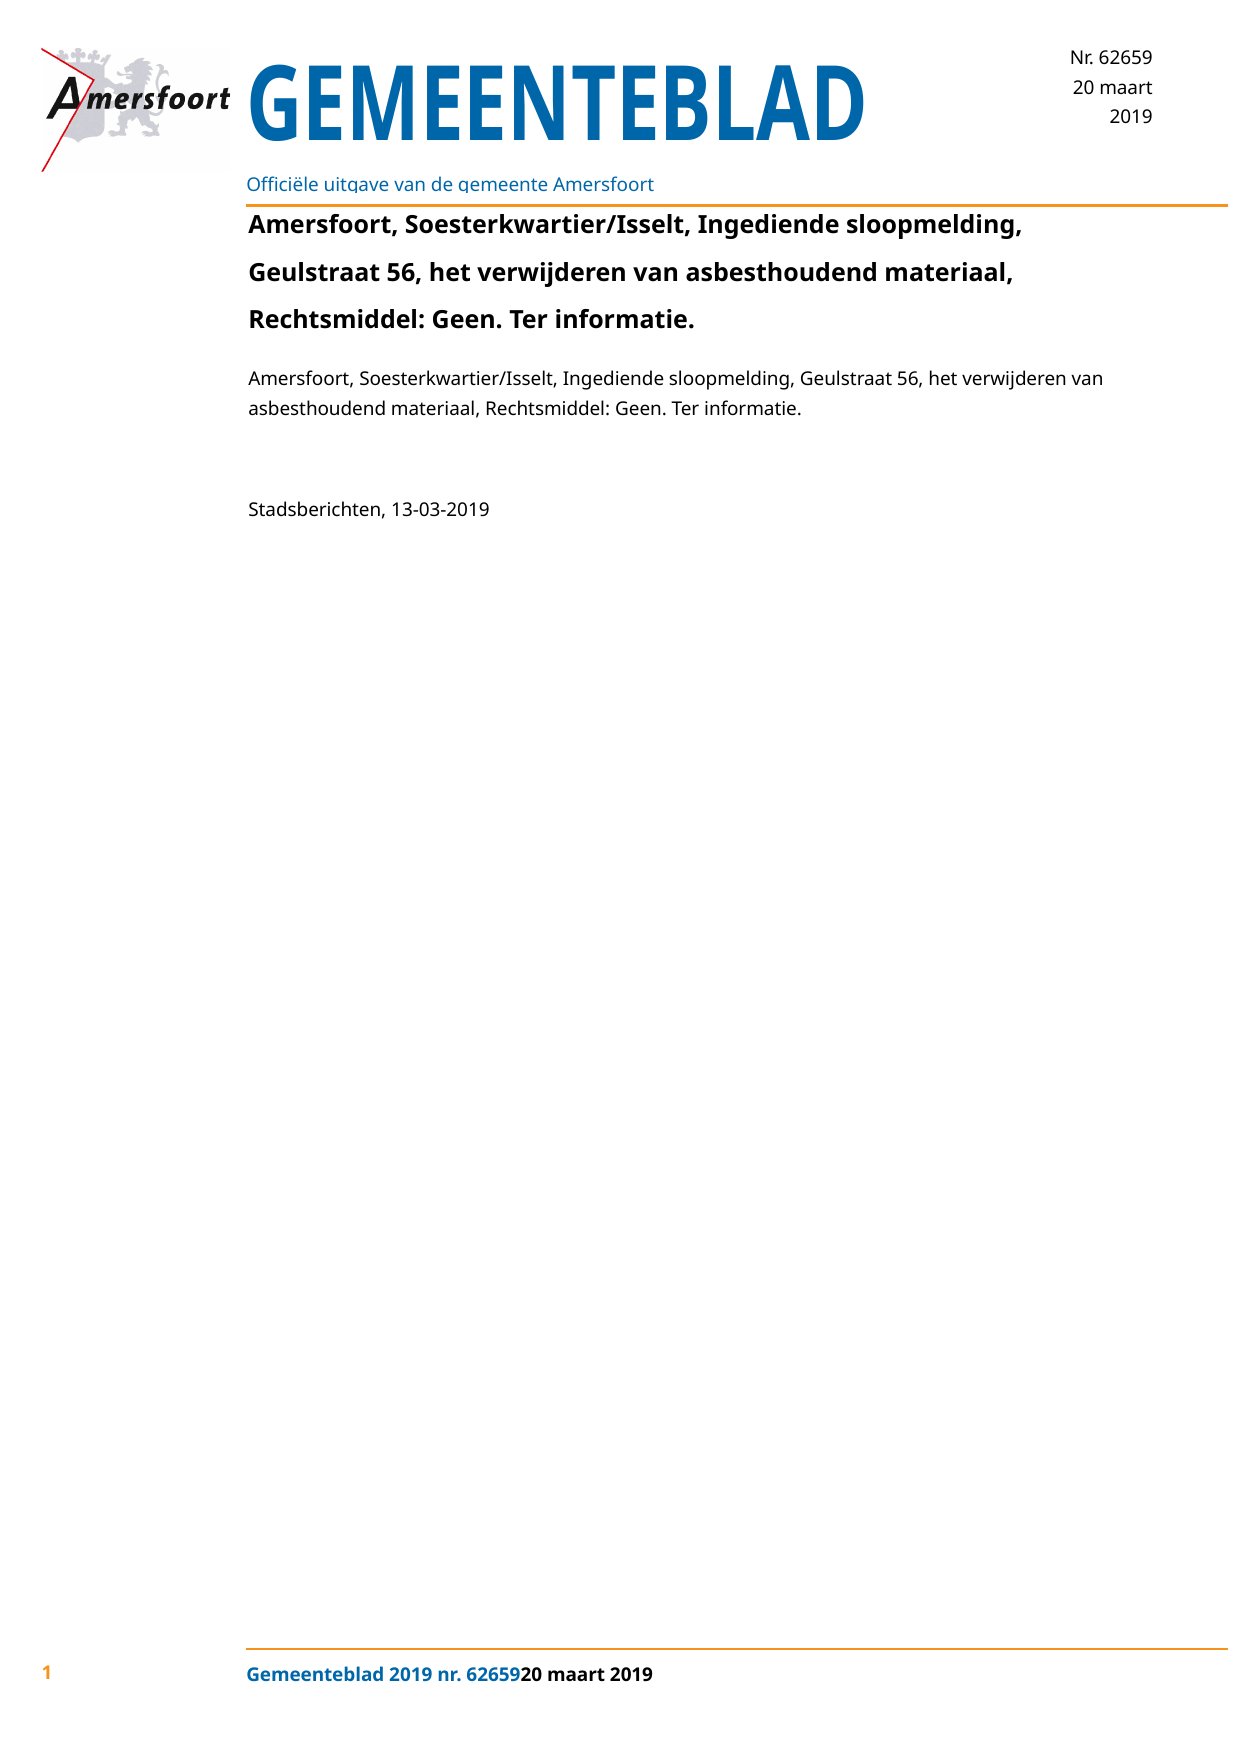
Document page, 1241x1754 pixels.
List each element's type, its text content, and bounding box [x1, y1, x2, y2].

text Amersfoort, Soesterkwartier/Isselt, Ingediende sloopmelding, Geulstraat 56, het verwijderen van asbesthoudend materiaal, Rechtsmiddel: Geen. Ter informatie. [248, 366, 1152, 421]
text Amersfoort, Soesterkwartier/Isselt, Ingediende sloopmelding, Geulstraat 56, het verwijderen van asbesthoudend materiaal, Rechtsmiddel: Geen. Ter informatie. [248, 207, 1152, 336]
text Stadsberichten, 13-03-2019 [248, 496, 1152, 522]
picture [41, 47, 231, 172]
